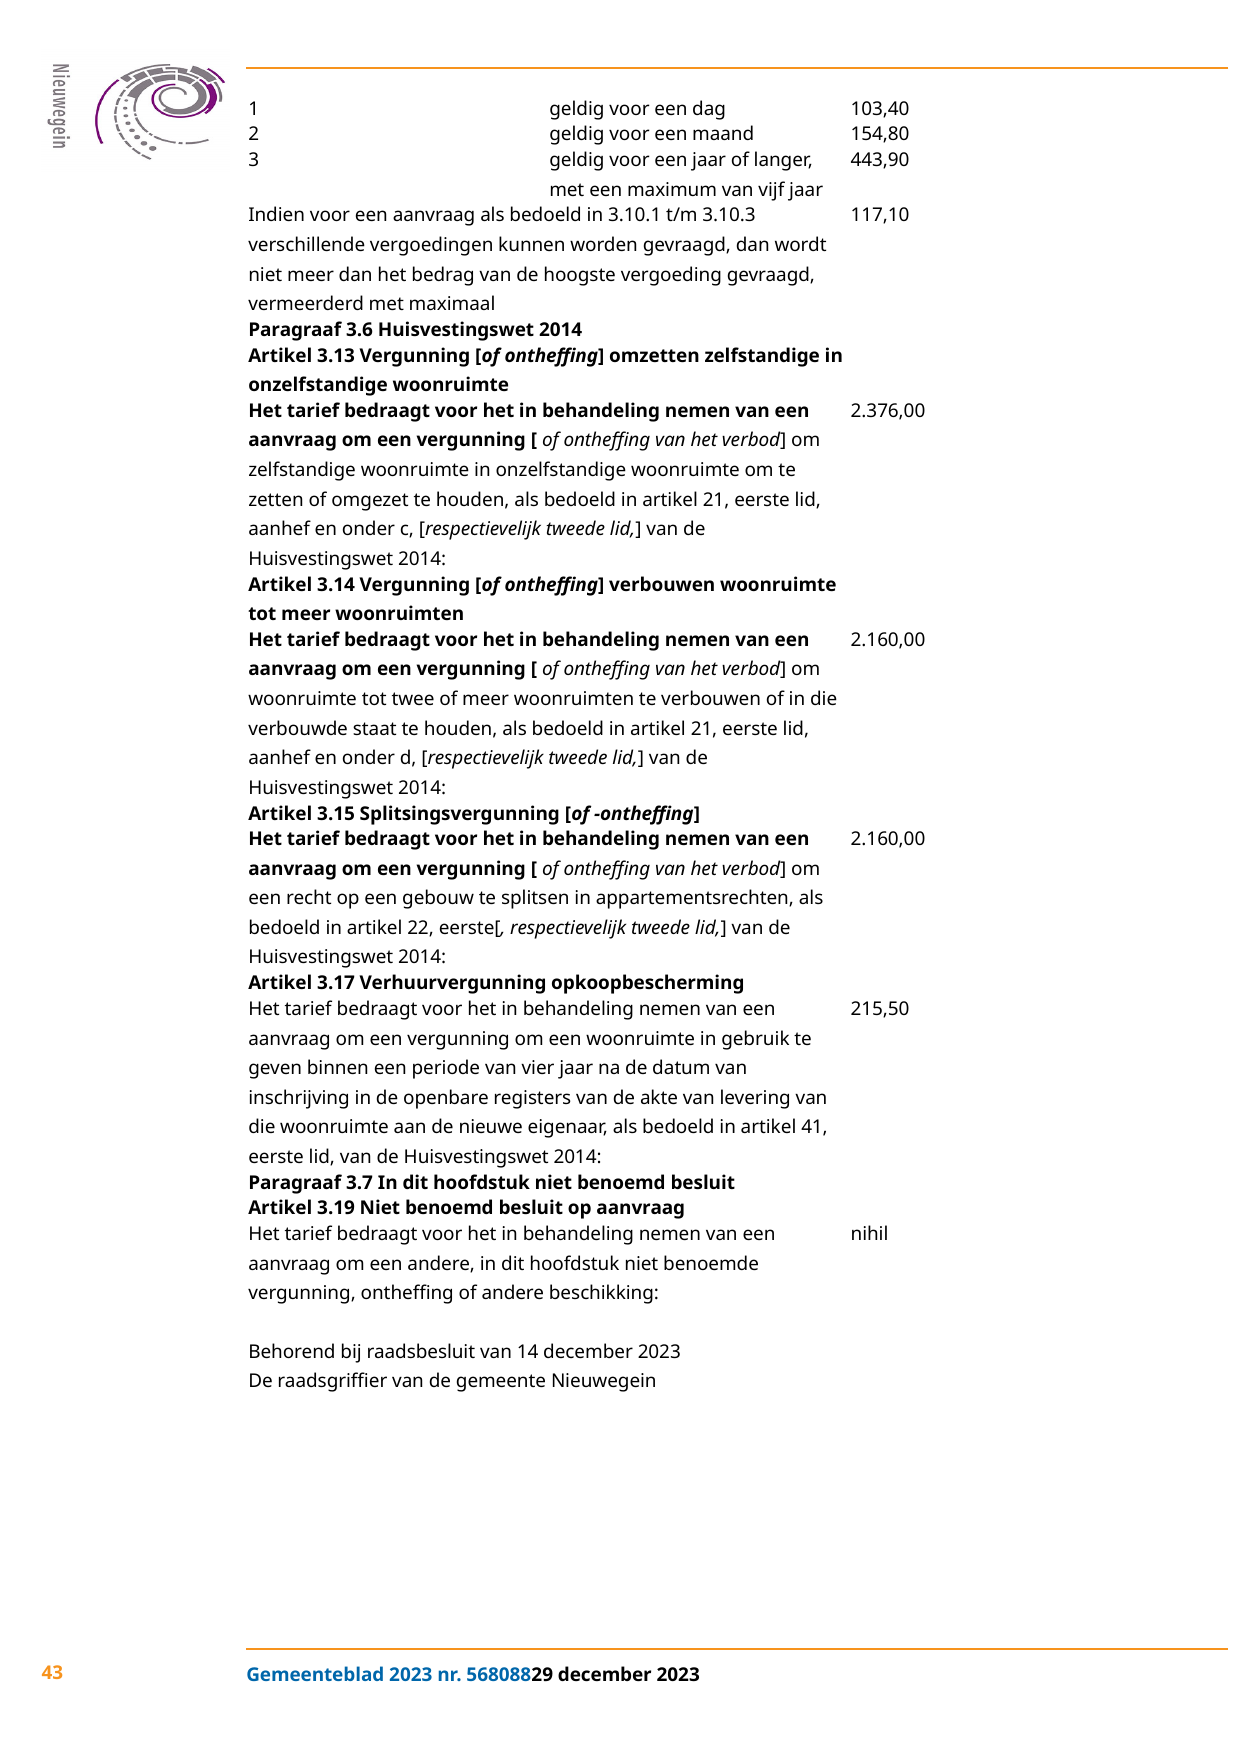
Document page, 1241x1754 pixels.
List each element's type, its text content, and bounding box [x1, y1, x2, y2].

table_cell Indien voor een aanvraag als bedoeld in 3.10.1 t/m 3.10.3 verschillende vergoedingen kunnen worden gevraagd, dan wordt niet meer dan het bedrag van de hoogste vergoeding gevraagd, vermeerderd met maximaal [248, 202, 850, 316]
table_cell [850, 342, 1152, 397]
table_cell 103,40 [850, 95, 1152, 121]
table_cell nihil [850, 1220, 1152, 1305]
table_cell Artikel 3.19 Niet benoemd besluit op aanvraag [248, 1195, 850, 1220]
table_cell 215,50 [850, 995, 1152, 1169]
text De raadsgriffier van de gemeente Nieuwegein [248, 1368, 1152, 1393]
table_cell Paragraaf 3.6 Huisvestingswet 2014 [248, 316, 850, 342]
picture [41, 47, 231, 172]
table_cell 2 [248, 121, 549, 146]
table_cell 154,80 [850, 121, 1152, 146]
table_cell [850, 316, 1152, 342]
table_cell Het tarief bedraagt voor het in behandeling nemen van een aanvraag om een vergunning [ of ontheffing van het verbod] om zelfstandige woonruimte in onzelfstandige woonruimte om te zetten of omgezet te houden, als bedoeld in artikel 21, eerste lid, aanhef en onder c, [respectievelijk tweede lid,] van de Huisvestingswet 2014: [248, 397, 850, 571]
table_cell Artikel 3.15 Splitsingsvergunning [of -ontheffing] [248, 800, 850, 825]
table_cell [850, 571, 1152, 626]
table_cell Artikel 3.14 Vergunning [of ontheffing] verbouwen woonruimte tot meer woonruimten [248, 571, 850, 626]
table_cell 3 [248, 146, 549, 202]
table_cell [850, 1195, 1152, 1220]
table_cell geldig voor een maand [549, 121, 850, 146]
table_cell 1 [248, 95, 549, 121]
table_cell [850, 970, 1152, 995]
table_cell Artikel 3.17 Verhuurvergunning opkoopbescherming [248, 970, 850, 995]
table_cell 2.376,00 [850, 397, 1152, 571]
table_cell 2.160,00 [850, 825, 1152, 969]
table_cell Het tarief bedraagt voor het in behandeling nemen van een aanvraag om een vergunning [ of ontheffing van het verbod] om een recht op een gebouw te splitsen in appartementsrechten, als bedoeld in artikel 22, eerste[, respectievelijk tweede lid,] van de Huisvestingswet 2014: [248, 825, 850, 969]
table_cell geldig voor een jaar of langer, met een maximum van vijf jaar [549, 146, 850, 202]
table_cell 443,90 [850, 146, 1152, 202]
table_cell Artikel 3.13 Vergunning [of ontheffing] omzetten zelfstandige in onzelfstandige woonruimte [248, 342, 850, 397]
text Behorend bij raadsbesluit van 14 december 2023 [248, 1338, 1152, 1364]
table_cell [850, 800, 1152, 825]
table_cell Paragraaf 3.7 In dit hoofdstuk niet benoemd besluit [248, 1169, 850, 1194]
table_cell geldig voor een dag [549, 95, 850, 121]
table_cell Het tarief bedraagt voor het in behandeling nemen van een aanvraag om een andere, in dit hoofdstuk niet benoemde vergunning, ontheffing of andere beschikking: [248, 1220, 850, 1305]
table_cell Het tarief bedraagt voor het in behandeling nemen van een aanvraag om een vergunning om een woonruimte in gebruik te geven binnen een periode van vier jaar na de datum van inschrijving in de openbare registers van de akte van levering van die woonruimte aan de nieuwe eigenaar, als bedoeld in artikel 41, eerste lid, van de Huisvestingswet 2014: [248, 995, 850, 1169]
table_cell [850, 1169, 1152, 1194]
table_cell 117,10 [850, 202, 1152, 316]
table_cell Het tarief bedraagt voor het in behandeling nemen van een aanvraag om een vergunning [ of ontheffing van het verbod] om woonruimte tot twee of meer woonruimten te verbouwen of in die verbouwde staat te houden, als bedoeld in artikel 21, eerste lid, aanhef en onder d, [respectievelijk tweede lid,] van de Huisvestingswet 2014: [248, 626, 850, 800]
table_cell 2.160,00 [850, 626, 1152, 800]
